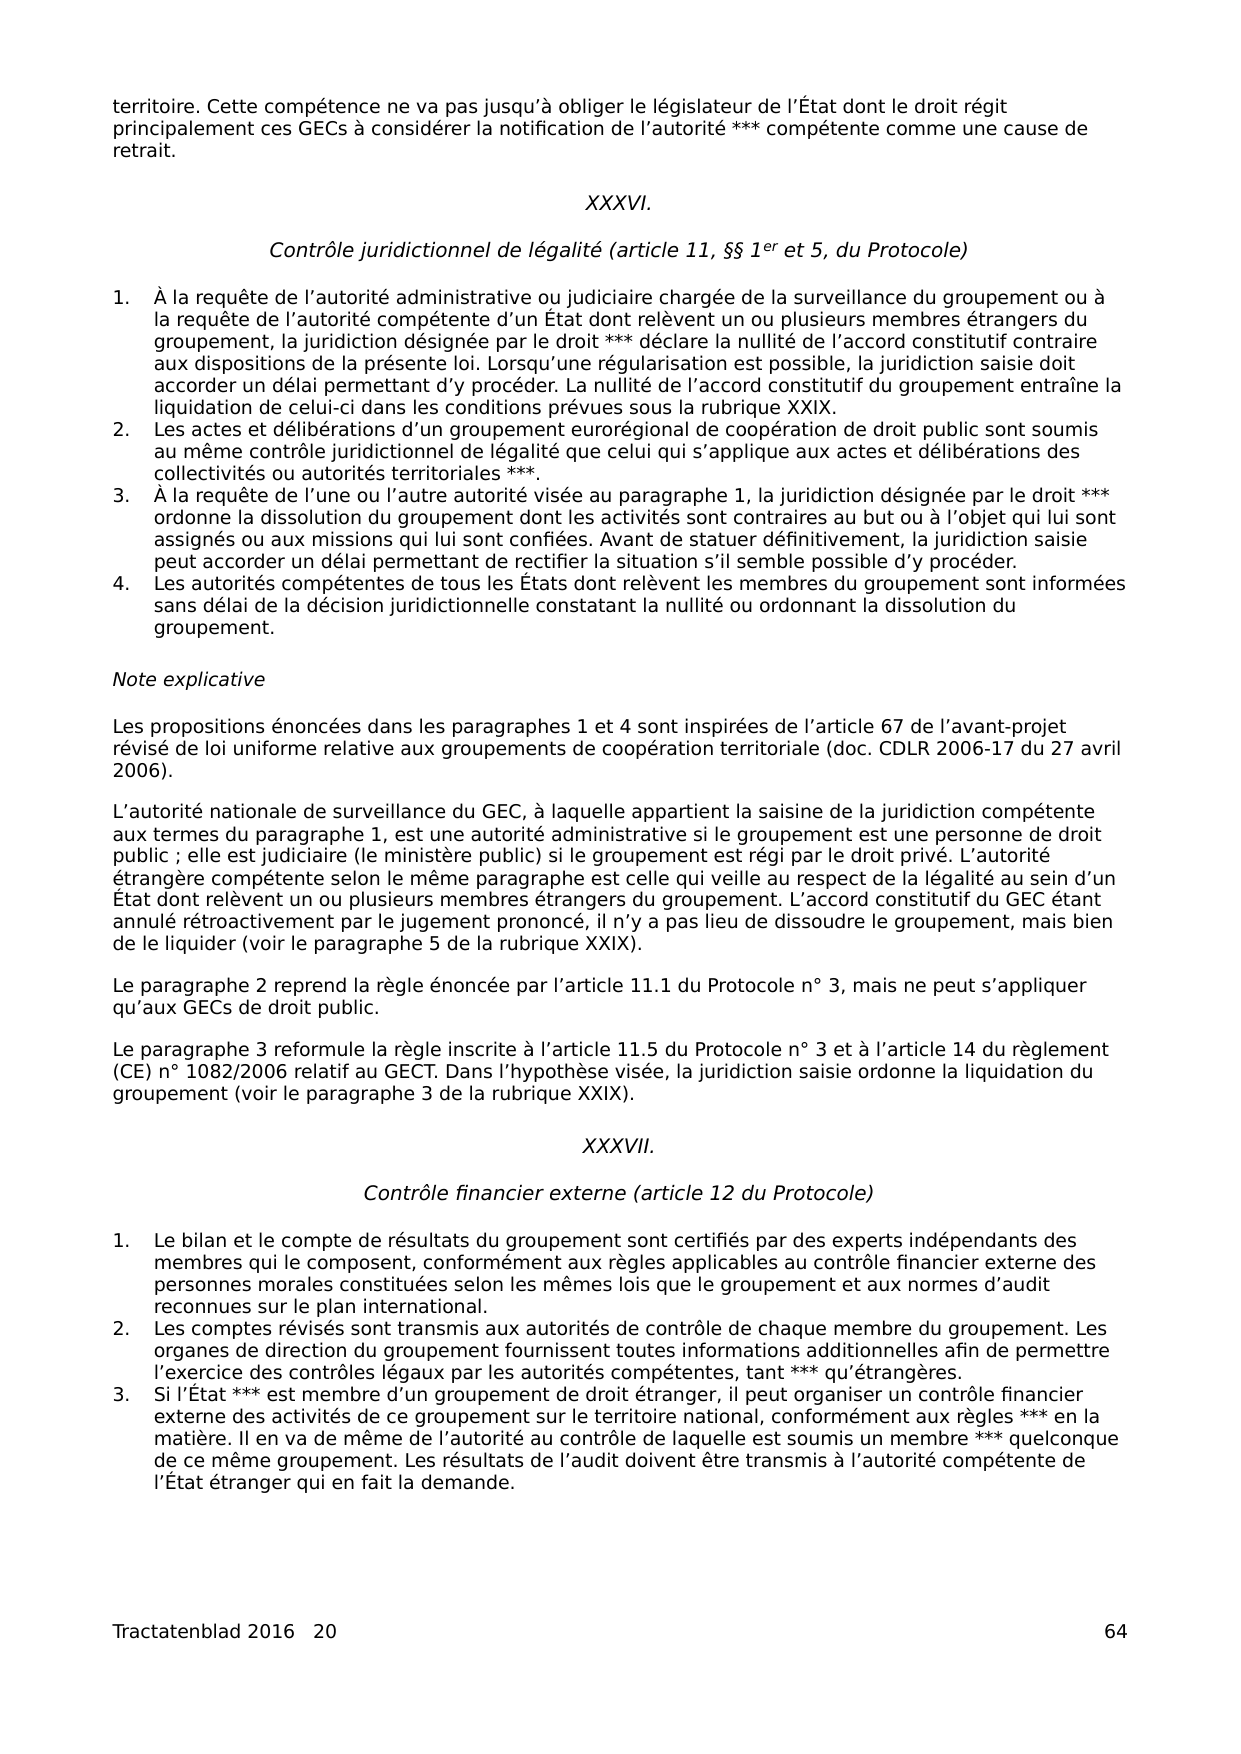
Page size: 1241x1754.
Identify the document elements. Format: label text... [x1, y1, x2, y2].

text 4. Les autorités compétentes de tous les États dont relèvent les membres du groupement sont informées sans délai de la décision juridictionnelle constatant la nullité ou ordonnant la dissolution du groupement. [112, 573, 1128, 638]
subtitle XXXVI. Contrôle juridictionnel de légalité (article 11, §§ 1er et 5, du Protocole) [112, 192, 1128, 262]
text 3. À la requête de l’une ou l’autre autorité visée au paragraphe 1, la juridiction désignée par le droit *** ordonne la dissolution du groupement dont les activités sont contraires au but ou à l’objet qui lui sont assignés ou aux missions qui lui sont confiées. Avant de statuer définitivement, la juridiction saisie peut accorder un délai permettant de rectifier la situation s’il semble possible d’y procéder. [112, 485, 1128, 573]
text 1. Le bilan et le compte de résultats du groupement sont certifiés par des experts indépendants des membres qui le composent, conformément aux règles applicables au contrôle financier externe des personnes morales constituées selon les mêmes lois que le groupement et aux normes d’audit reconnues sur le plan international. [112, 1230, 1128, 1318]
text 2. Les comptes révisés sont transmis aux autorités de contrôle de chaque membre du groupement. Les organes de direction du groupement fournissent toutes informations additionnelles afin de permettre l’exercice des contrôles légaux par les autorités compétentes, tant *** qu’étrangères. [112, 1318, 1128, 1384]
text Le paragraphe 2 reprend la règle énoncée par l’article 11.1 du Protocole n° 3, mais ne peut s’appliquer qu’aux GECs de droit public. [112, 975, 1128, 1019]
text Les propositions énoncées dans les paragraphes 1 et 4 sont inspirées de l’article 67 de l’avant-projet révisé de loi uniforme relative aux groupements de coopération territoriale (doc. CDLR 2006-17 du 27 avril 2006). [112, 716, 1128, 781]
text 1. À la requête de l’autorité administrative ou judiciaire chargée de la surveillance du groupement ou à la requête de l’autorité compétente d’un État dont relèvent un ou plusieurs membres étrangers du groupement, la juridiction désignée par le droit *** déclare la nullité de l’accord constitutif contraire aux dispositions de la présente loi. Lorsqu’une régularisation est possible, la juridiction saisie doit accorder un délai permettant d’y procéder. La nullité de l’accord constitutif du groupement entraîne la liquidation de celui-ci dans les conditions prévues sous la rubrique XXIX. [112, 287, 1128, 419]
text Le paragraphe 3 reformule la règle inscrite à l’article 11.5 du Protocole n° 3 et à l’article 14 du règlement (CE) n° 1082/2006 relatif au GECT. Dans l’hypothèse visée, la juridiction saisie ordonne la liquidation du groupement (voir le paragraphe 3 de la rubrique XXIX). [112, 1039, 1128, 1105]
subtitle XXXVII. Contrôle financier externe (article 12 du Protocole) [112, 1135, 1128, 1205]
text 3. Si l’État *** est membre d’un groupement de droit étranger, il peut organiser un contrôle financier externe des activités de ce groupement sur le territoire national, conformément aux règles *** en la matière. Il en va de même de l’autorité au contrôle de laquelle est soumis un membre *** quelconque de ce même groupement. Les résultats de l’audit doivent être transmis à l’autorité compétente de l’État étranger qui en fait la demande. [112, 1384, 1128, 1494]
text L’autorité nationale de surveillance du GEC, à laquelle appartient la saisine de la juridiction compétente aux termes du paragraphe 1, est une autorité administrative si le groupement est une personne de droit public ; elle est judiciaire (le ministère public) si le groupement est régi par le droit privé. L’autorité étrangère compétente selon le même paragraphe est celle qui veille au respect de la légalité au sein d’un État dont relèvent un ou plusieurs membres étrangers du groupement. L’accord constitutif du GEC étant annulé rétroactivement par le jugement prononcé, il n’y a pas lieu de dissoudre le groupement, mais bien de le liquider (voir le paragraphe 5 de la rubrique XXIX). [112, 801, 1128, 955]
text 2. Les actes et délibérations d’un groupement eurorégional de coopération de droit public sont soumis au même contrôle juridictionnel de légalité que celui qui s’applique aux actes et délibérations des collectivités ou autorités territoriales ***. [112, 419, 1128, 485]
text territoire. Cette compétence ne va pas jusqu’à obliger le législateur de l’État dont le droit régit principalement ces GECs à considérer la notification de l’autorité *** compétente comme une cause de retrait. [112, 96, 1128, 162]
subtitle Note explicative [112, 668, 1128, 691]
